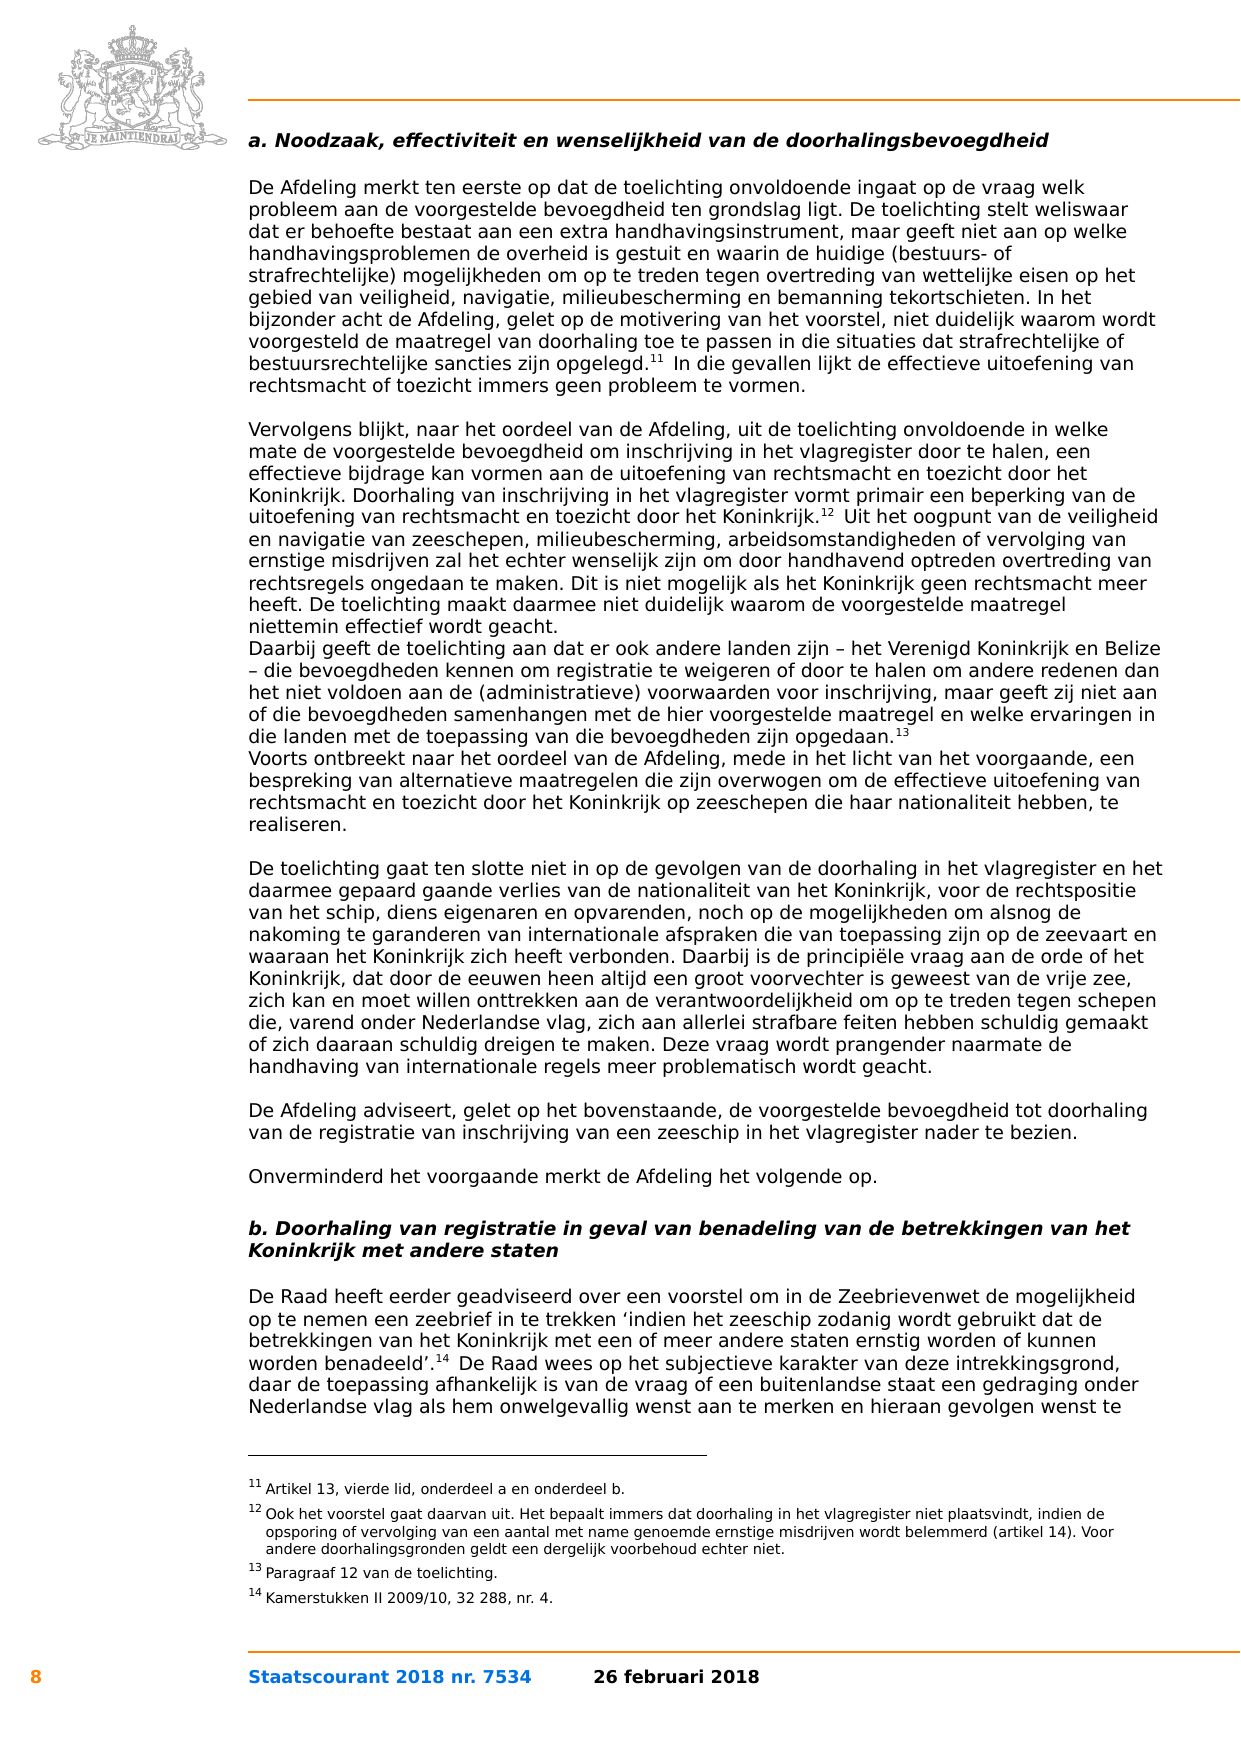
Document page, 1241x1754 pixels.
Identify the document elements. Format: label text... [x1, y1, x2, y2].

text De Afdeling adviseert, gelet op het bovenstaande, de voorgestelde bevoegdheid tot doorhaling van de registratie van inschrijving van een zeeschip in het vlagregister nader te bezien. [248, 1100, 1163, 1144]
text Kamerstukken II 2009/10, 32 288, nr. 4. [248, 1586, 1163, 1608]
subtitle a. Noodzaak, effectiviteit en wenselijkheid van de doorhalingsbevoegdheid [248, 130, 1163, 152]
text Vervolgens blijkt, naar het oordeel van de Afdeling, uit de toelichting onvoldoende in welke mate de voorgestelde bevoegdheid om inschrijving in het vlagregister door te halen, een effectieve bijdrage kan vormen aan de uitoefening van rechtsmacht en toezicht door het Koninkrijk. Doorhaling van inschrijving in het vlagregister vormt primair een beperking van de uitoefening van rechtsmacht en toezicht door het Koninkrijk. Uit het oogpunt van de veiligheid en navigatie van zeeschepen, milieubescherming, arbeidsomstandigheden of vervolging van ernstige misdrijven zal het echter wenselijk zijn om door handhavend optreden overtreding van rechtsregels ongedaan te maken. Dit is niet mogelijk als het Koninkrijk geen rechtsmacht meer heeft. De toelichting maakt daarmee niet duidelijk waarom de voorgestelde maatregel niettemin effectief wordt geacht. [248, 418, 1163, 638]
text Voorts ontbreekt naar het oordeel van de Afdeling, mede in het licht van het voorgaande, een bespreking van alternatieve maatregelen die zijn overwogen om de effectieve uitoefening van rechtsmacht en toezicht door het Koninkrijk op zeeschepen die haar nationaliteit hebben, te realiseren. [248, 748, 1163, 836]
text De toelichting gaat ten slotte niet in op de gevolgen van de doorhaling in het vlagregister en het daarmee gepaard gaande verlies van de nationaliteit van het Koninkrijk, voor de rechtspositie van het schip, diens eigenaren en opvarenden, noch op de mogelijkheden om alsnog de nakoming te garanderen van internationale afspraken die van toepassing zijn op de zeevaart en waaraan het Koninkrijk zich heeft verbonden. Daarbij is de principiële vraag aan de orde of het Koninkrijk, dat door de eeuwen heen altijd een groot voorvechter is geweest van de vrije zee, zich kan en moet willen onttrekken aan de verantwoordelijkheid om op te treden tegen schepen die, varend onder Nederlandse vlag, zich aan allerlei strafbare feiten hebben schuldig gemaakt of zich daaraan schuldig dreigen te maken. Deze vraag wordt prangender naarmate de handhaving van internationale regels meer problematisch wordt geacht. [248, 858, 1163, 1078]
subtitle b. Doorhaling van registratie in geval van benadeling van de betrekkingen van het Koninkrijk met andere staten [248, 1217, 1163, 1261]
text Daarbij geeft de toelichting aan dat er ook andere landen zijn – het Verenigd Koninkrijk en Belize – die bevoegdheden kennen om registratie te weigeren of door te halen om andere redenen dan het niet voldoen aan de (administratieve) voorwaarden voor inschrijving, maar geeft zij niet aan of die bevoegdheden samenhangen met de hier voorgestelde maatregel en welke ervaringen in die landen met de toepassing van die bevoegdheden zijn opgedaan. [248, 638, 1163, 748]
text Paragraaf 12 van de toelichting. [248, 1561, 1163, 1583]
text Ook het voorstel gaat daarvan uit. Het bepaalt immers dat doorhaling in het vlagregister niet plaatsvindt, indien de opsporing of vervolging van een aantal met name genoemde ernstige misdrijven wordt belemmerd (artikel 14). Voor andere doorhalingsgronden geldt een dergelijk voorbehoud echter niet. [248, 1502, 1163, 1558]
picture [38, 25, 227, 150]
text De Afdeling merkt ten eerste op dat de toelichting onvoldoende ingaat op de vraag welk probleem aan de voorgestelde bevoegdheid ten grondslag ligt. De toelichting stelt weliswaar dat er behoefte bestaat aan een extra handhavingsinstrument, maar geeft niet aan op welke handhavingsproblemen de overheid is gestuit en waarin de huidige (bestuurs- of strafrechtelijke) mogelijkheden om op te treden tegen overtreding van wettelijke eisen op het gebied van veiligheid, navigatie, milieubescherming en bemanning tekortschieten. In het bijzonder acht de Afdeling, gelet op de motivering van het voorstel, niet duidelijk waarom wordt voorgesteld de maatregel van doorhaling toe te passen in die situaties dat strafrechtelijke of bestuursrechtelijke sancties zijn opgelegd. In die gevallen lijkt de effectieve uitoefening van rechtsmacht of toezicht immers geen probleem te vormen. [248, 177, 1163, 397]
text De Raad heeft eerder geadviseerd over een voorstel om in de Zeebrievenwet de mogelijkheid op te nemen een zeebrief in te trekken ‘indien het zeeschip zodanig wordt gebruikt dat de betrekkingen van het Koninkrijk met een of meer andere staten ernstig worden of kunnen worden benadeeld’. De Raad wees op het subjectieve karakter van deze intrekkingsgrond, daar de toepassing afhankelijk is van de vraag of een buitenlandse staat een gedraging onder Nederlandse vlag als hem onwelgevallig wenst aan te merken en hieraan gevolgen wenst te [248, 1286, 1163, 1418]
text Artikel 13, vierde lid, onderdeel a en onderdeel b. [248, 1477, 1163, 1499]
text Onverminderd het voorgaande merkt de Afdeling het volgende op. [248, 1166, 1163, 1187]
